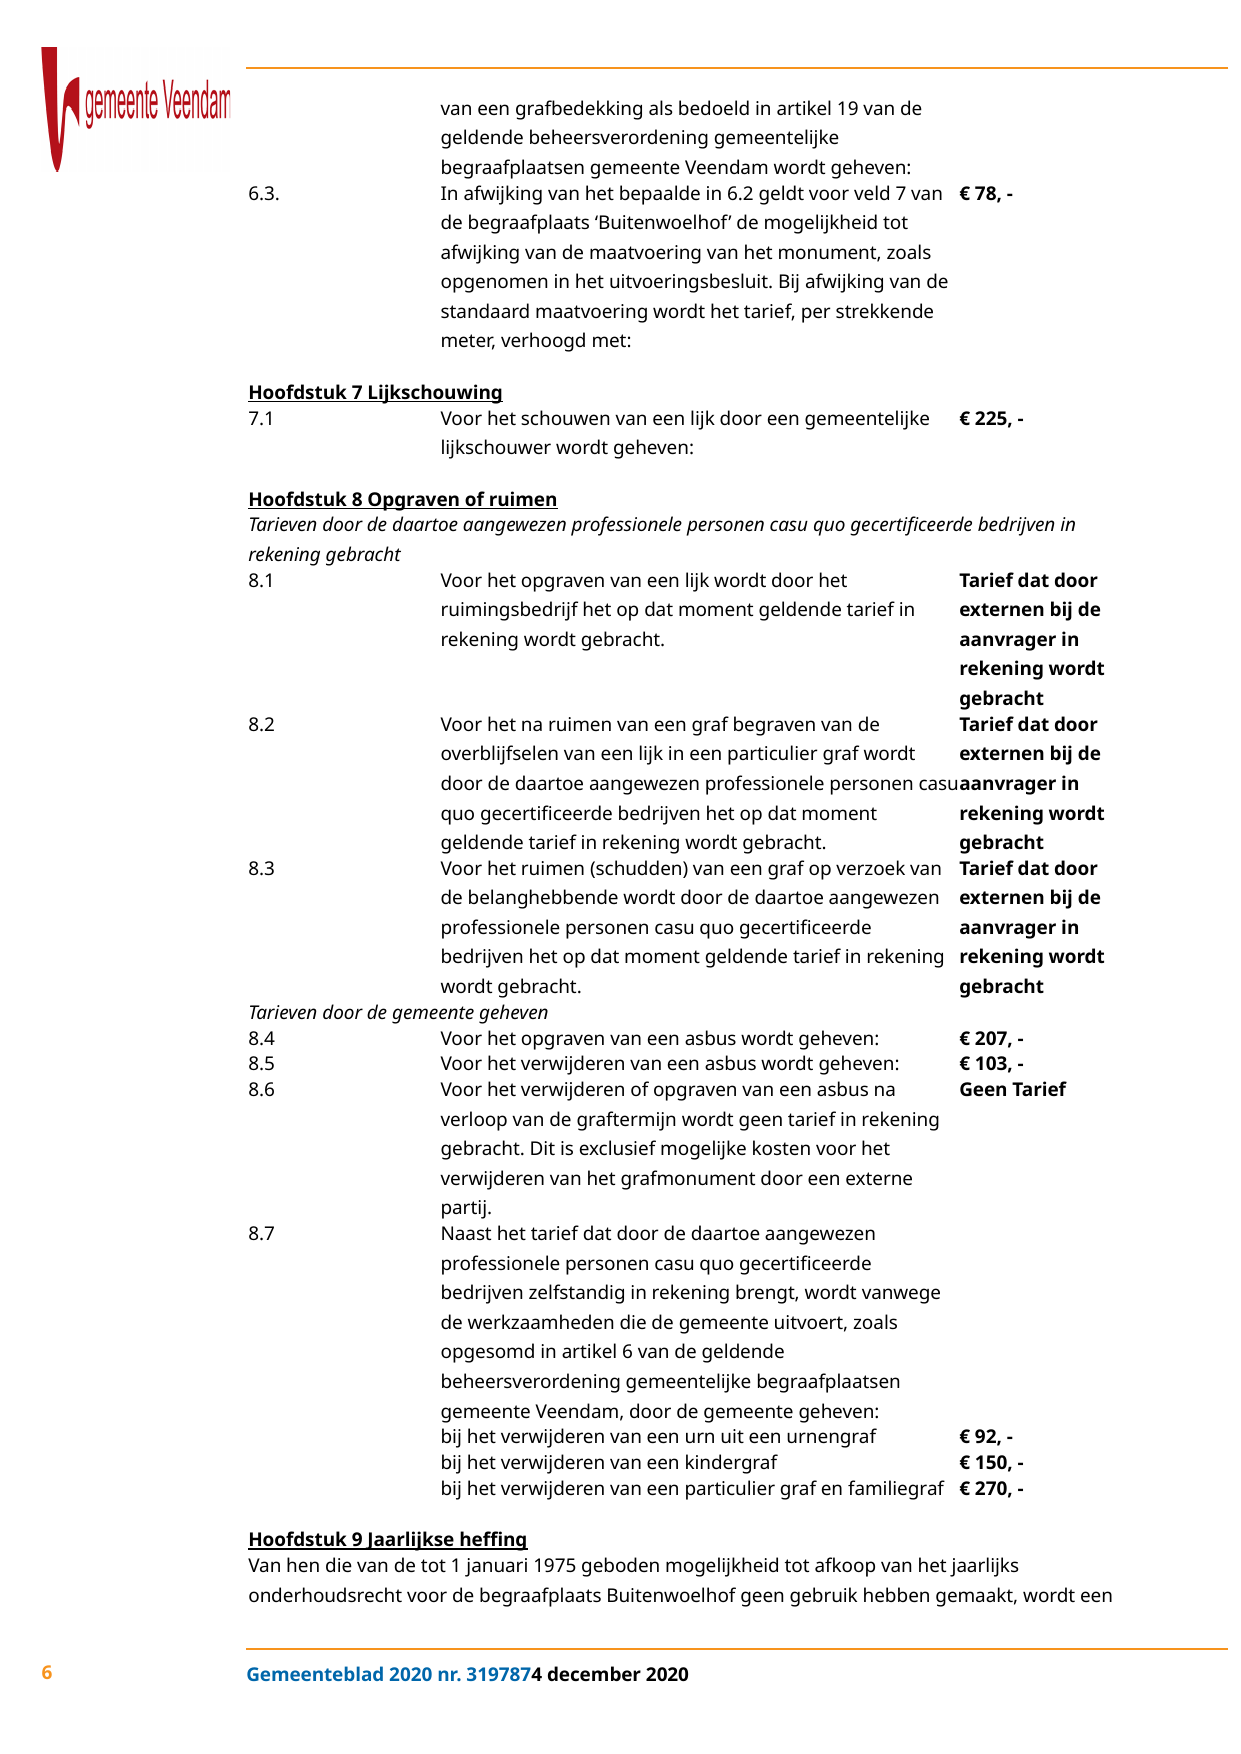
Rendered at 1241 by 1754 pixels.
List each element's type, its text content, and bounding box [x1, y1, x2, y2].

table_cell Voor het verwijderen of opgraven van een asbus na verloop van de graftermijn wordt geen tarief in rekening gebracht. Dit is exclusief mogelijke kosten voor het verwijderen van het grafmonument door een externe partij. [440, 1076, 959, 1220]
table_cell [248, 460, 440, 486]
table_cell [248, 1449, 440, 1475]
table_cell 8.5 [248, 1051, 440, 1076]
table_cell 8.3 [248, 855, 440, 999]
table_cell Hoofdstuk 7 Lijkschouwing [248, 379, 1152, 405]
table_cell Voor het na ruimen van een graf begraven van de overblijfselen van een lijk in een particulier graf wordt door de daartoe aangewezen professionele personen casu quo gecertificeerde bedrijven het op dat moment geldende tarief in rekening wordt gebracht. [440, 711, 959, 855]
table_cell Tarief dat door externen bij de aanvrager in rekening wordt gebracht [959, 711, 1152, 855]
picture [41, 47, 231, 172]
table_cell [440, 353, 959, 379]
table_cell 8.7 [248, 1220, 440, 1423]
table_cell Voor het verwijderen van een asbus wordt geheven: [440, 1051, 959, 1076]
table_cell Voor het ruimen (schudden) van een graf op verzoek van de belanghebbende wordt door de daartoe aangewezen professionele personen casu quo gecertificeerde bedrijven het op dat moment geldende tarief in rekening wordt gebracht. [440, 855, 959, 999]
table_cell 8.4 [248, 1025, 440, 1051]
table_cell € 150, - [959, 1449, 1152, 1475]
table_cell € 103, - [959, 1051, 1152, 1076]
table_cell Hoofdstuk 9 Jaarlijkse heffing [248, 1526, 1152, 1552]
table_cell [248, 353, 440, 379]
table_cell In afwijking van het bepaalde in 6.2 geldt voor veld 7 van de begraafplaats ‘Buitenwoelhof’ de mogelijkheid tot afwijking van de maatvoering van het monument, zoals opgenomen in het uitvoeringsbesluit. Bij afwijking van de standaard maatvoering wordt het tarief, per strekkende meter, verhoogd met: [440, 180, 959, 353]
table_cell Tarief dat door externen bij de aanvrager in rekening wordt gebracht [959, 855, 1152, 999]
table_cell [959, 95, 1152, 180]
table_cell Tarieven door de gemeente geheven [248, 999, 1152, 1025]
table_cell Hoofdstuk 8 Opgraven of ruimen [248, 486, 1152, 512]
table_cell € 225, - [959, 405, 1152, 460]
table_cell bij het verwijderen van een particulier graf en familiegraf [440, 1475, 959, 1501]
table_cell € 207, - [959, 1025, 1152, 1051]
table_cell Geen Tarief [959, 1076, 1152, 1220]
table_cell [248, 1475, 440, 1501]
table_cell € 92, - [959, 1424, 1152, 1449]
table_cell Naast het tarief dat door de daartoe aangewezen professionele personen casu quo gecertificeerde bedrijven zelfstandig in rekening brengt, wordt vanwege de werkzaamheden die de gemeente uitvoert, zoals opgesomd in artikel 6 van de geldende beheersverordening gemeentelijke begraafplaatsen gemeente Veendam, door de gemeente geheven: [440, 1220, 959, 1423]
table_cell 7.1 [248, 405, 440, 460]
table_cell [959, 1501, 1152, 1526]
table_cell Voor het opgraven van een asbus wordt geheven: [440, 1025, 959, 1051]
table_cell bij het verwijderen van een kindergraf [440, 1449, 959, 1475]
table_cell [248, 1501, 440, 1526]
table_cell [959, 460, 1152, 486]
table_cell [959, 1220, 1152, 1423]
table_cell 8.1 [248, 567, 440, 711]
table_cell [248, 95, 440, 180]
table_cell [248, 1424, 440, 1449]
table_cell Voor het opgraven van een lijk wordt door het ruimingsbedrijf het op dat moment geldende tarief in rekening wordt gebracht. [440, 567, 959, 711]
table_cell 8.6 [248, 1076, 440, 1220]
table_cell [959, 353, 1152, 379]
table_cell Voor het schouwen van een lijk door een gemeentelijke lijkschouwer wordt geheven: [440, 405, 959, 460]
table_cell 6.3. [248, 180, 440, 353]
table_cell van een grafbedekking als bedoeld in artikel 19 van de geldende beheersverordening gemeentelijke begraafplaatsen gemeente Veendam wordt geheven: [440, 95, 959, 180]
table_cell 8.2 [248, 711, 440, 855]
table_cell Van hen die van de tot 1 januari 1975 geboden mogelijkheid tot afkoop van het jaarlijks onderhoudsrecht voor de begraafplaats Buitenwoelhof geen gebruik hebben gemaakt, wordt een [248, 1552, 1152, 1607]
table_cell [440, 1501, 959, 1526]
table_cell [440, 460, 959, 486]
table_cell Tarieven door de daartoe aangewezen professionele personen casu quo gecertificeerde bedrijven in rekening gebracht [248, 512, 1152, 567]
table_cell € 270, - [959, 1475, 1152, 1501]
table_cell Tarief dat door externen bij de aanvrager in rekening wordt gebracht [959, 567, 1152, 711]
table_cell bij het verwijderen van een urn uit een urnengraf [440, 1424, 959, 1449]
table_cell € 78, - [959, 180, 1152, 353]
